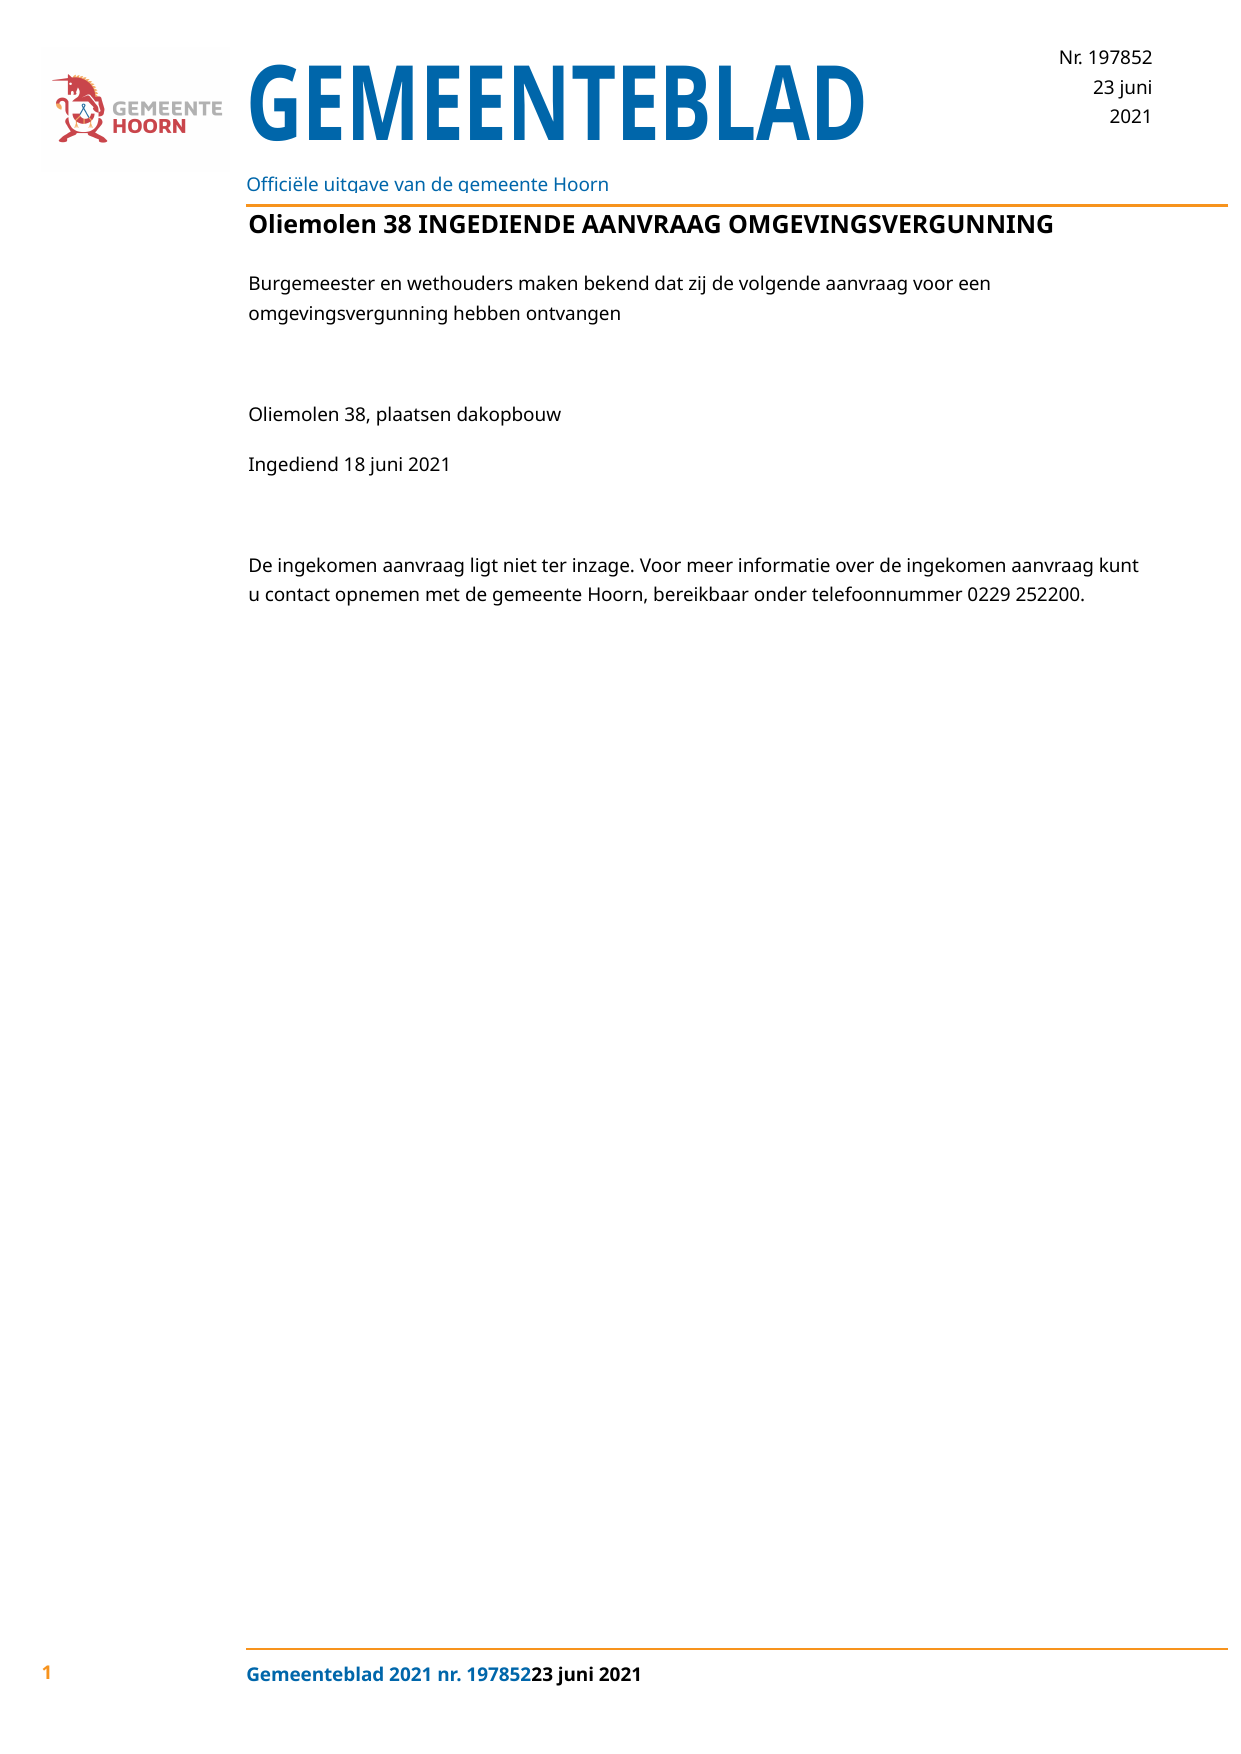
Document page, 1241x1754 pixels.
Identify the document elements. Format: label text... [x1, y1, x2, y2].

text Burgemeester en wethouders maken bekend dat zij de volgende aanvraag voor een omgevingsvergunning hebben ontvangen [248, 270, 1152, 326]
text Oliemolen 38, plaatsen dakopbouw [248, 401, 1152, 426]
text Oliemolen 38 INGEDIENDE AANVRAAG OMGEVINGSVERGUNNING [248, 207, 1152, 241]
picture [41, 47, 231, 172]
text Ingediend 18 juni 2021 [248, 451, 1152, 477]
text De ingekomen aanvraag ligt niet ter inzage. Voor meer informatie over de ingekomen aanvraag kunt u contact opnemen met de gemeente Hoorn, bereikbaar onder telefoonnummer 0229 252200. [248, 552, 1152, 607]
